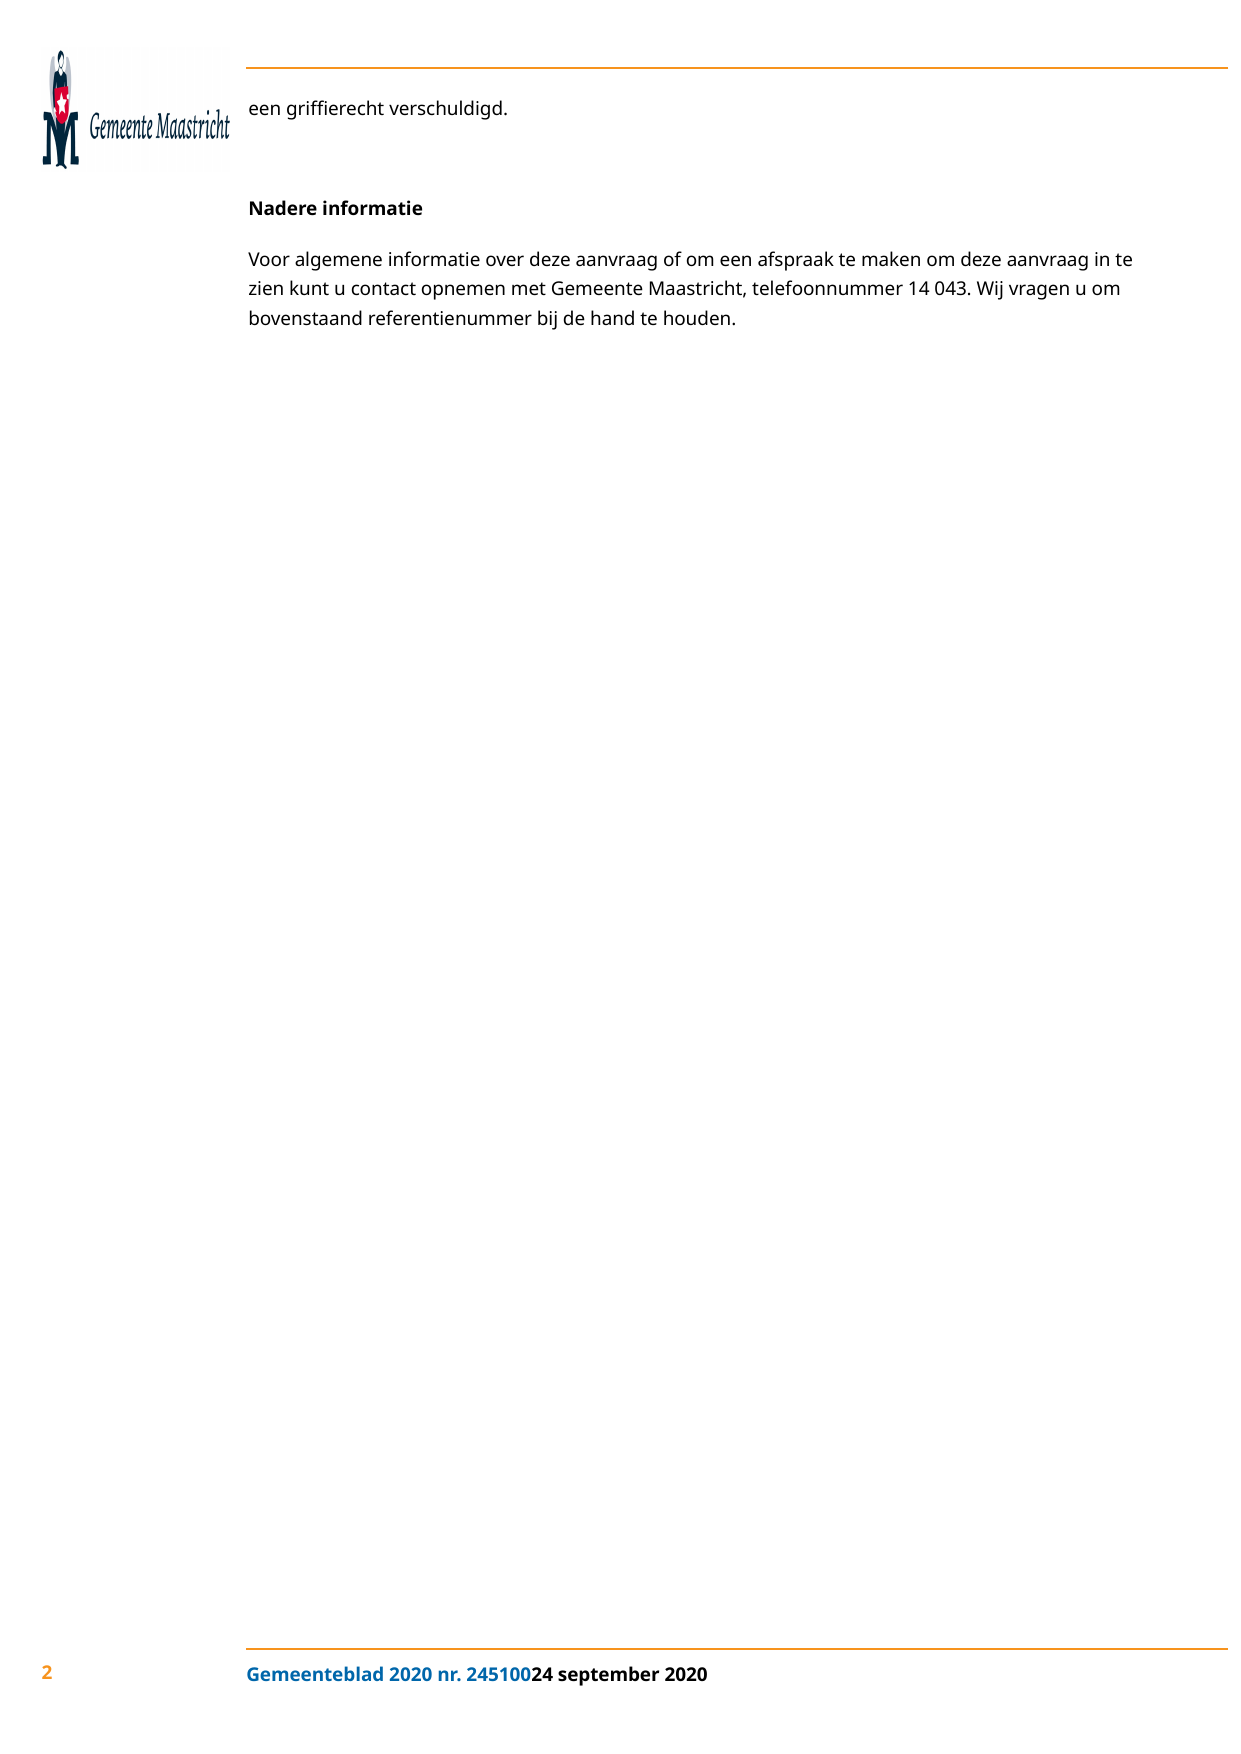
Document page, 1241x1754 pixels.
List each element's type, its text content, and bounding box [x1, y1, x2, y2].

picture [41, 47, 231, 172]
text Voor algemene informatie over deze aanvraag of om een afspraak te maken om deze aanvraag in te zien kunt u contact opnemen met Gemeente Maastricht, telefoonnummer 14 043. Wij vragen u om bovenstaand referentienummer bij de hand te houden. [248, 246, 1152, 331]
text Nadere informatie [248, 196, 1152, 221]
text een griffierecht verschuldigd. [248, 95, 1152, 121]
